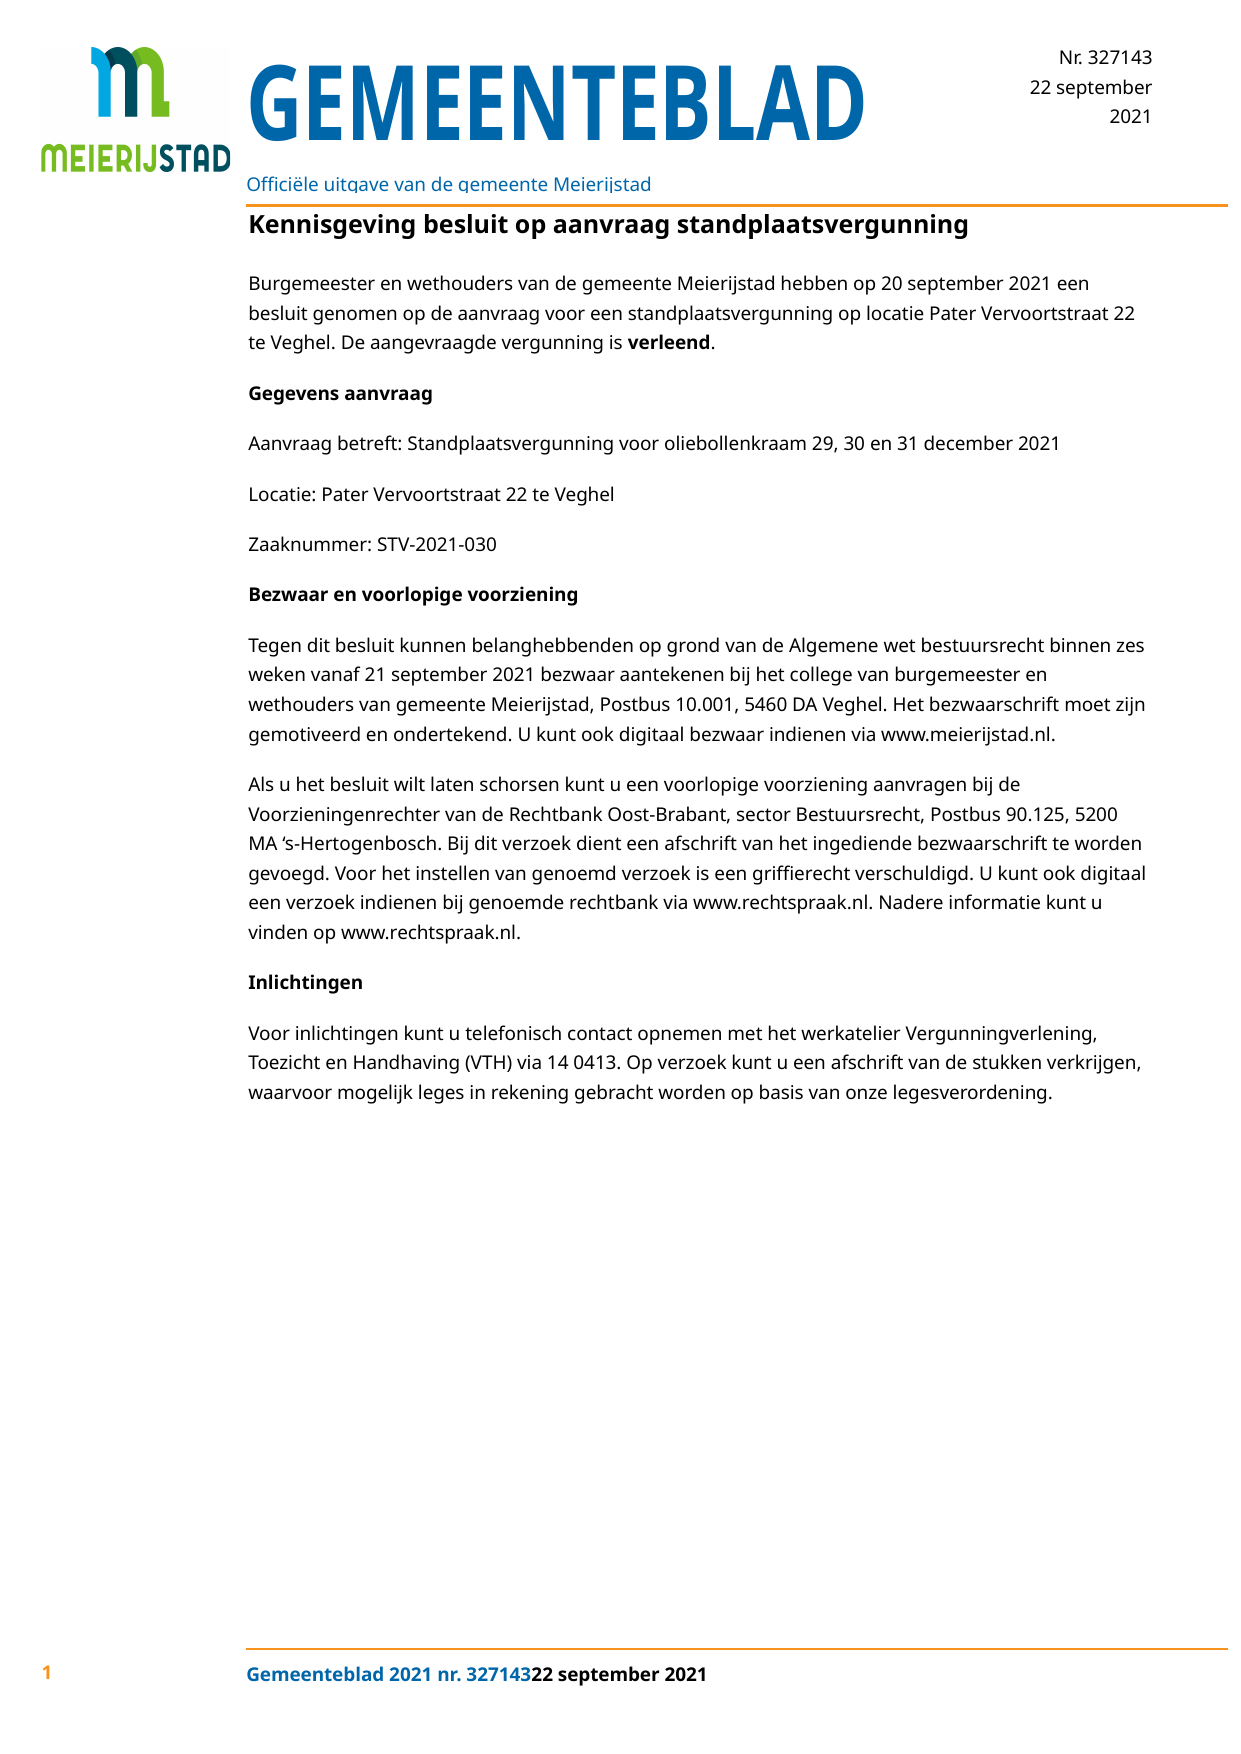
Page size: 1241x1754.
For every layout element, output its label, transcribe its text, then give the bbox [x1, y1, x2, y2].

text Voor inlichtingen kunt u telefonisch contact opnemen met het werkatelier Vergunningverlening, Toezicht en Handhaving (VTH) via 14 0413. Op verzoek kunt u een afschrift van de stukken verkrijgen, waarvoor mogelijk leges in rekening gebracht worden op basis van onze legesverordening. [248, 1020, 1152, 1105]
picture [41, 47, 231, 172]
text Aanvraag betreft: Standplaatsvergunning voor oliebollenkraam 29, 30 en 31 december 2021 [248, 430, 1152, 456]
text Zaaknummer: STV-2021-030 [248, 531, 1152, 557]
text Als u het besluit wilt laten schorsen kunt u een voorlopige voorziening aanvragen bij de Voorzieningenrechter van de Rechtbank Oost-Brabant, sector Bestuursrecht, Postbus 90.125, 5200 MA ‘s-Hertogenbosch. Bij dit verzoek dient een afschrift van het ingediende bezwaarschrift te worden gevoegd. Voor het instellen van genoemd verzoek is een griffierecht verschuldigd. U kunt ook digitaal een verzoek indienen bij genoemde rechtbank via www.rechtspraak.nl. Nadere informatie kunt u vinden op www.rechtspraak.nl. [248, 771, 1152, 945]
text Bezwaar en voorlopige voorziening [248, 582, 1152, 607]
text Tegen dit besluit kunnen belanghebbenden op grond van de Algemene wet bestuursrecht binnen zes weken vanaf 21 september 2021 bezwaar aantekenen bij het college van burgemeester en wethouders van gemeente Meierijstad, Postbus 10.001, 5460 DA Veghel. Het bezwaarschrift moet zijn gemotiveerd en ondertekend. U kunt ook digitaal bezwaar indienen via www.meierijstad.nl. [248, 632, 1152, 746]
text Burgemeester en wethouders van de gemeente Meierijstad hebben op 20 september 2021 een besluit genomen op de aanvraag voor een standplaatsvergunning op locatie Pater Vervoortstraat 22 te Veghel. De aangevraagde vergunning is verleend. [248, 270, 1152, 355]
text Locatie: Pater Vervoortstraat 22 te Veghel [248, 481, 1152, 506]
text Inlichtingen [248, 969, 1152, 995]
text Kennisgeving besluit op aanvraag standplaatsvergunning [248, 207, 1152, 241]
text Gegevens aanvraag [248, 380, 1152, 406]
